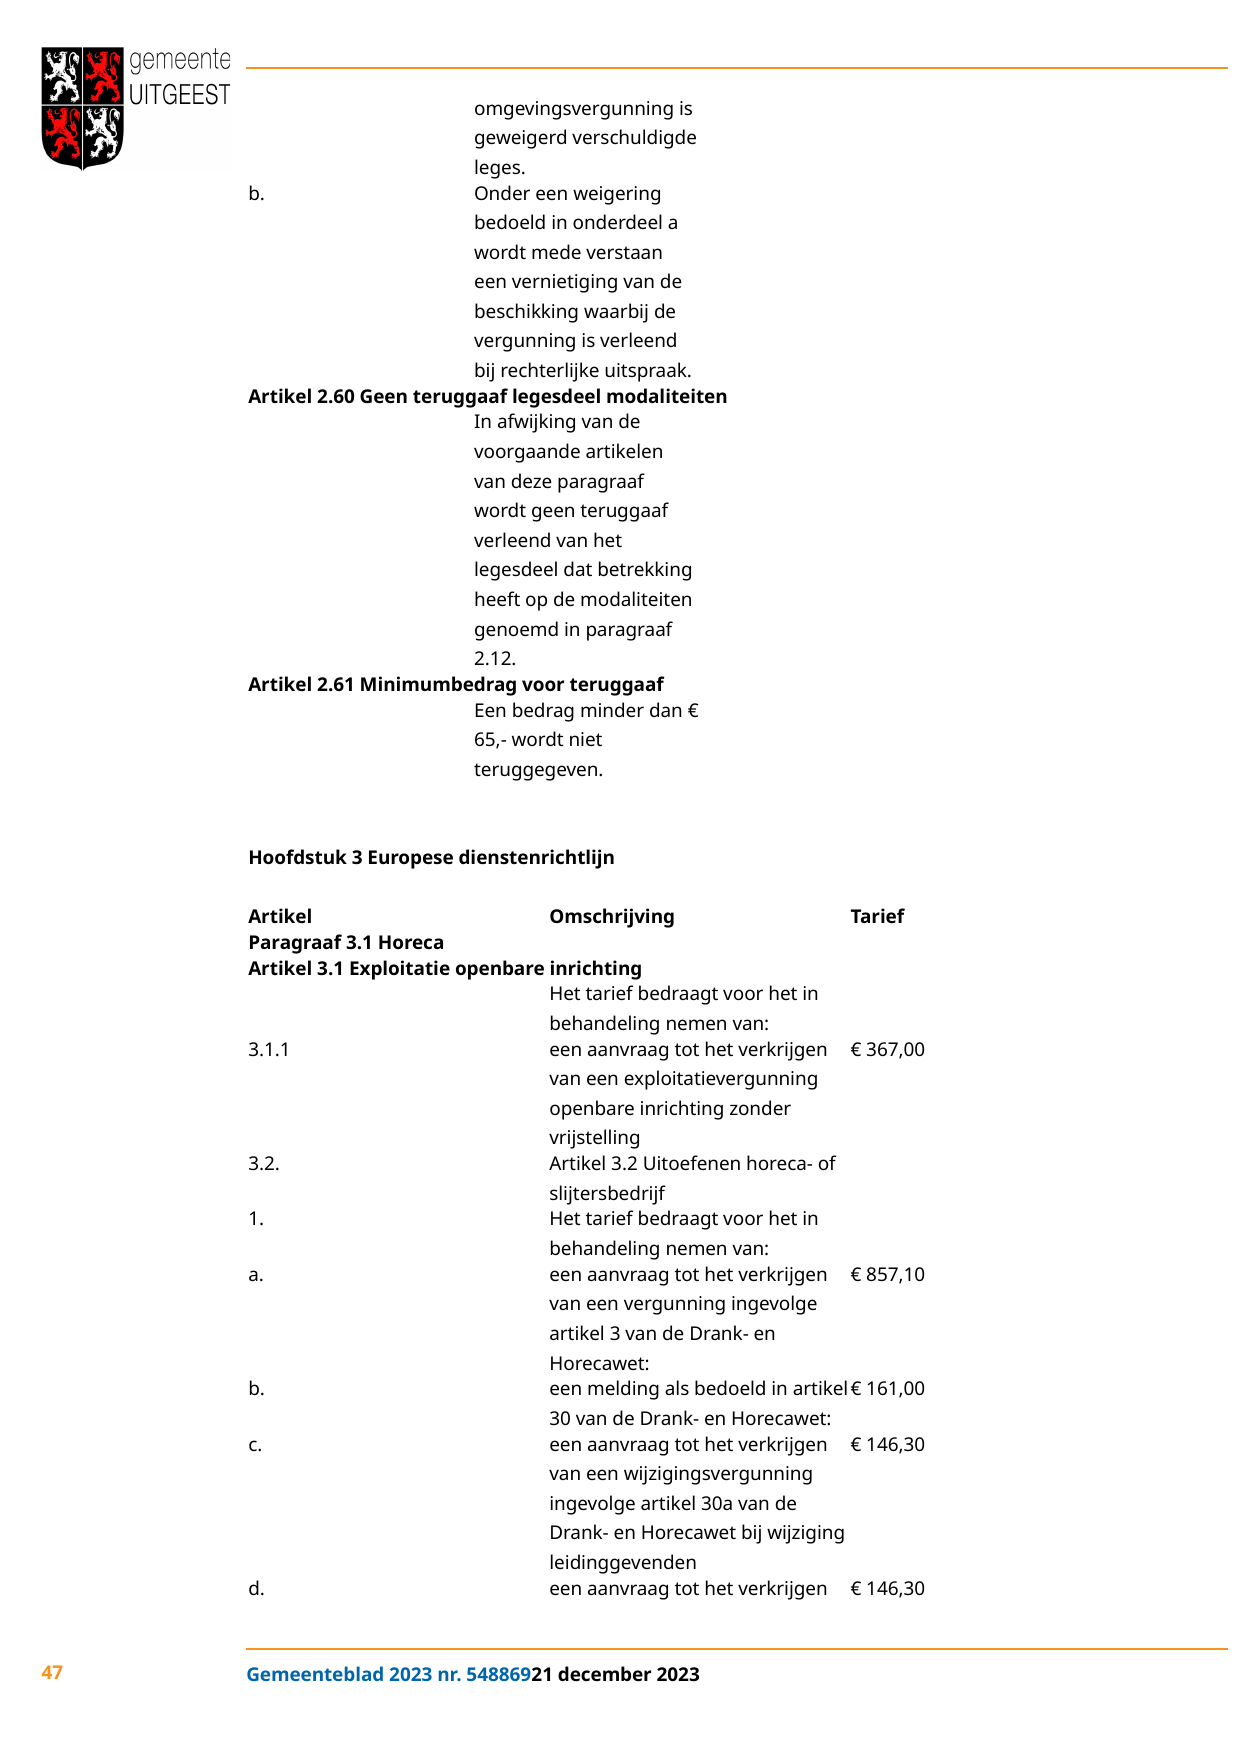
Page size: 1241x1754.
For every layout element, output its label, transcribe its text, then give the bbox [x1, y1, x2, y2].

table_cell Het tarief bedraagt voor het in behandeling nemen van: [549, 981, 850, 1036]
table_cell [248, 95, 474, 180]
table_cell [700, 409, 926, 671]
text Hoofdstuk 3 Europese dienstenrichtlijn [248, 844, 1152, 870]
table_cell [926, 409, 1152, 671]
table_cell b. [248, 1375, 549, 1431]
table_cell Paragraaf 3.1 Horeca [248, 929, 1152, 955]
table_cell [850, 1206, 1152, 1261]
table_cell Onder een weigering bedoeld in onderdeel a wordt mede verstaan een vernietiging van de beschikking waarbij de vergunning is verleend bij rechterlijke uitspraak. [474, 180, 700, 383]
table_cell [248, 697, 474, 782]
table_cell een aanvraag tot het verkrijgen [549, 1575, 850, 1601]
table_cell [926, 180, 1152, 383]
table_cell een aanvraag tot het verkrijgen van een exploitatievergunning openbare inrichting zonder vrijstelling [549, 1036, 850, 1150]
table_header Artikel [248, 903, 549, 929]
table_cell Het tarief bedraagt voor het in behandeling nemen van: [549, 1206, 850, 1261]
table_cell [850, 981, 1152, 1036]
table_cell [700, 180, 926, 383]
table_cell a. [248, 1261, 549, 1375]
table_cell 3.2. [248, 1150, 549, 1206]
table_cell omgevingsvergunning is geweigerd verschuldigde leges. [474, 95, 700, 180]
table_cell 1. [248, 1206, 549, 1261]
table_cell [248, 981, 549, 1036]
table_cell [926, 671, 1152, 697]
table_cell [926, 383, 1152, 409]
table_cell [850, 1150, 1152, 1206]
table_cell € 146,30 [850, 1575, 1152, 1601]
table_cell [700, 95, 926, 180]
table_header Omschrijving [549, 903, 850, 929]
table_header Tarief [850, 903, 1152, 929]
table_cell € 161,00 [850, 1375, 1152, 1431]
table_cell € 857,10 [850, 1261, 1152, 1375]
table_cell € 367,00 [850, 1036, 1152, 1150]
table_cell [926, 697, 1152, 782]
table_cell In afwijking van de voorgaande artikelen van deze paragraaf wordt geen teruggaaf verleend van het legesdeel dat betrekking heeft op de modaliteiten genoemd in paragraaf 2.12. [474, 409, 700, 671]
table_cell een aanvraag tot het verkrijgen van een vergunning ingevolge artikel 3 van de Drank- en Horecawet: [549, 1261, 850, 1375]
table_cell b. [248, 180, 474, 383]
table_cell Artikel 3.2 Uitoefenen horeca- of slijtersbedrijf [549, 1150, 850, 1206]
table_cell d. [248, 1575, 549, 1601]
table_cell Artikel 2.60 Geen teruggaaf legesdeel modaliteiten [248, 383, 926, 409]
table_cell [700, 697, 926, 782]
table_cell Een bedrag minder dan € 65,- wordt niet teruggegeven. [474, 697, 700, 782]
table_cell c. [248, 1431, 549, 1575]
table_cell € 146,30 [850, 1431, 1152, 1575]
table_cell [248, 409, 474, 671]
table_cell Artikel 2.61 Minimumbedrag voor teruggaaf [248, 671, 926, 697]
table_cell Artikel 3.1 Exploitatie openbare inrichting [248, 955, 1152, 981]
table_cell [926, 95, 1152, 180]
table_cell een melding als bedoeld in artikel 30 van de Drank- en Horecawet: [549, 1375, 850, 1431]
picture [41, 47, 231, 172]
table_cell 3.1.1 [248, 1036, 549, 1150]
table_cell een aanvraag tot het verkrijgen van een wijzigingsvergunning ingevolge artikel 30a van de Drank- en Horecawet bij wijziging leidinggevenden [549, 1431, 850, 1575]
